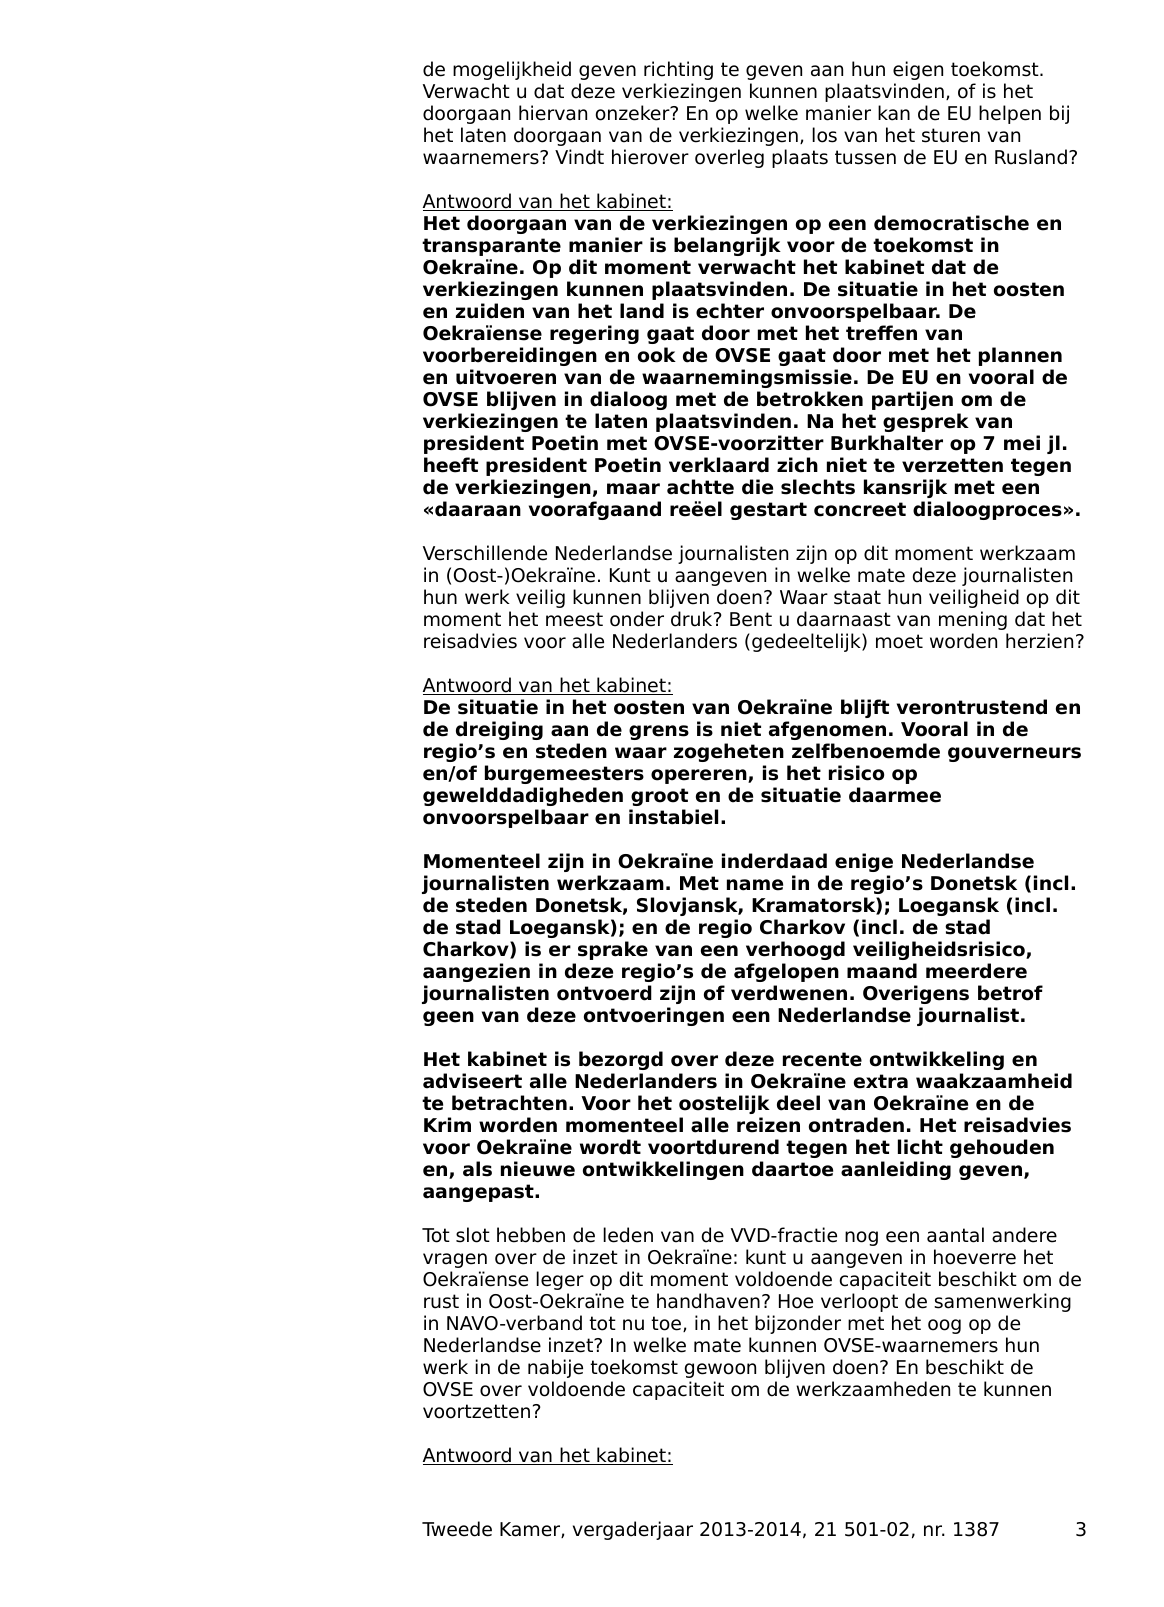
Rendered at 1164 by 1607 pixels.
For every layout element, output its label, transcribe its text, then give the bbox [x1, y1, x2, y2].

text De situatie in het oosten van Oekraïne blijft verontrustend en de dreiging aan de grens is niet afgenomen. Vooral in de regio’s en steden waar zogeheten zelfbenoemde gouverneurs en/of burgemeesters opereren, is het risico op gewelddadigheden groot en de situatie daarmee onvoorspelbaar en instabiel. [422, 697, 1087, 829]
text Tot slot hebben de leden van de VVD-fractie nog een aantal andere vragen over de inzet in Oekraïne: kunt u aangeven in hoeverre het Oekraïense leger op dit moment voldoende capaciteit beschikt om de rust in Oost-Oekraïne te handhaven? Hoe verloopt de samenwerking in NAVO-verband tot nu toe, in het bijzonder met het oog op de Nederlandse inzet? In welke mate kunnen OVSE-waarnemers hun werk in de nabije toekomst gewoon blijven doen? En beschikt de OVSE over voldoende capaciteit om de werkzaamheden te kunnen voortzetten? [422, 1225, 1087, 1423]
text Antwoord van het kabinet: [422, 1445, 1087, 1467]
text Antwoord van het kabinet: [422, 191, 1087, 213]
text Het doorgaan van de verkiezingen op een democratische en transparante manier is belangrijk voor de toekomst in Oekraïne. Op dit moment verwacht het kabinet dat de verkiezingen kunnen plaatsvinden. De situatie in het oosten en zuiden van het land is echter onvoorspelbaar. De Oekraïense regering gaat door met het treffen van voorbereidingen en ook de OVSE gaat door met het plannen en uitvoeren van de waarnemingsmissie. De EU en vooral de OVSE blijven in dialoog met de betrokken partijen om de verkiezingen te laten plaatsvinden. Na het gesprek van president Poetin met OVSE-voorzitter Burkhalter op 7 mei jl. heeft president Poetin verklaard zich niet te verzetten tegen de verkiezingen, maar achtte die slechts kansrijk met een «daaraan voorafgaand reëel gestart concreet dialoogproces». [422, 213, 1087, 521]
text Het kabinet is bezorgd over deze recente ontwikkeling en adviseert alle Nederlanders in Oekraïne extra waakzaamheid te betrachten. Voor het oostelijk deel van Oekraïne en de Krim worden momenteel alle reizen ontraden. Het reisadvies voor Oekraïne wordt voortdurend tegen het licht gehouden en, als nieuwe ontwikkelingen daartoe aanleiding geven, aangepast. [422, 1049, 1087, 1203]
text Verschillende Nederlandse journalisten zijn op dit moment werkzaam in (Oost-)Oekraïne. Kunt u aangeven in welke mate deze journalisten hun werk veilig kunnen blijven doen? Waar staat hun veiligheid op dit moment het meest onder druk? Bent u daarnaast van mening dat het reisadvies voor alle Nederlanders (gedeeltelijk) moet worden herzien? [422, 543, 1087, 653]
text de mogelijkheid geven richting te geven aan hun eigen toekomst. Verwacht u dat deze verkiezingen kunnen plaatsvinden, of is het doorgaan hiervan onzeker? En op welke manier kan de EU helpen bij het laten doorgaan van de verkiezingen, los van het sturen van waarnemers? Vindt hierover overleg plaats tussen de EU en Rusland? [422, 59, 1087, 169]
text Antwoord van het kabinet: [422, 675, 1087, 697]
text Momenteel zijn in Oekraïne inderdaad enige Nederlandse journalisten werkzaam. Met name in de regio’s Donetsk (incl. de steden Donetsk, Slovjansk, Kramatorsk); Loegansk (incl. de stad Loegansk); en de regio Charkov (incl. de stad Charkov) is er sprake van een verhoogd veiligheidsrisico, aangezien in deze regio’s de afgelopen maand meerdere journalisten ontvoerd zijn of verdwenen. Overigens betrof geen van deze ontvoeringen een Nederlandse journalist. [422, 851, 1087, 1027]
